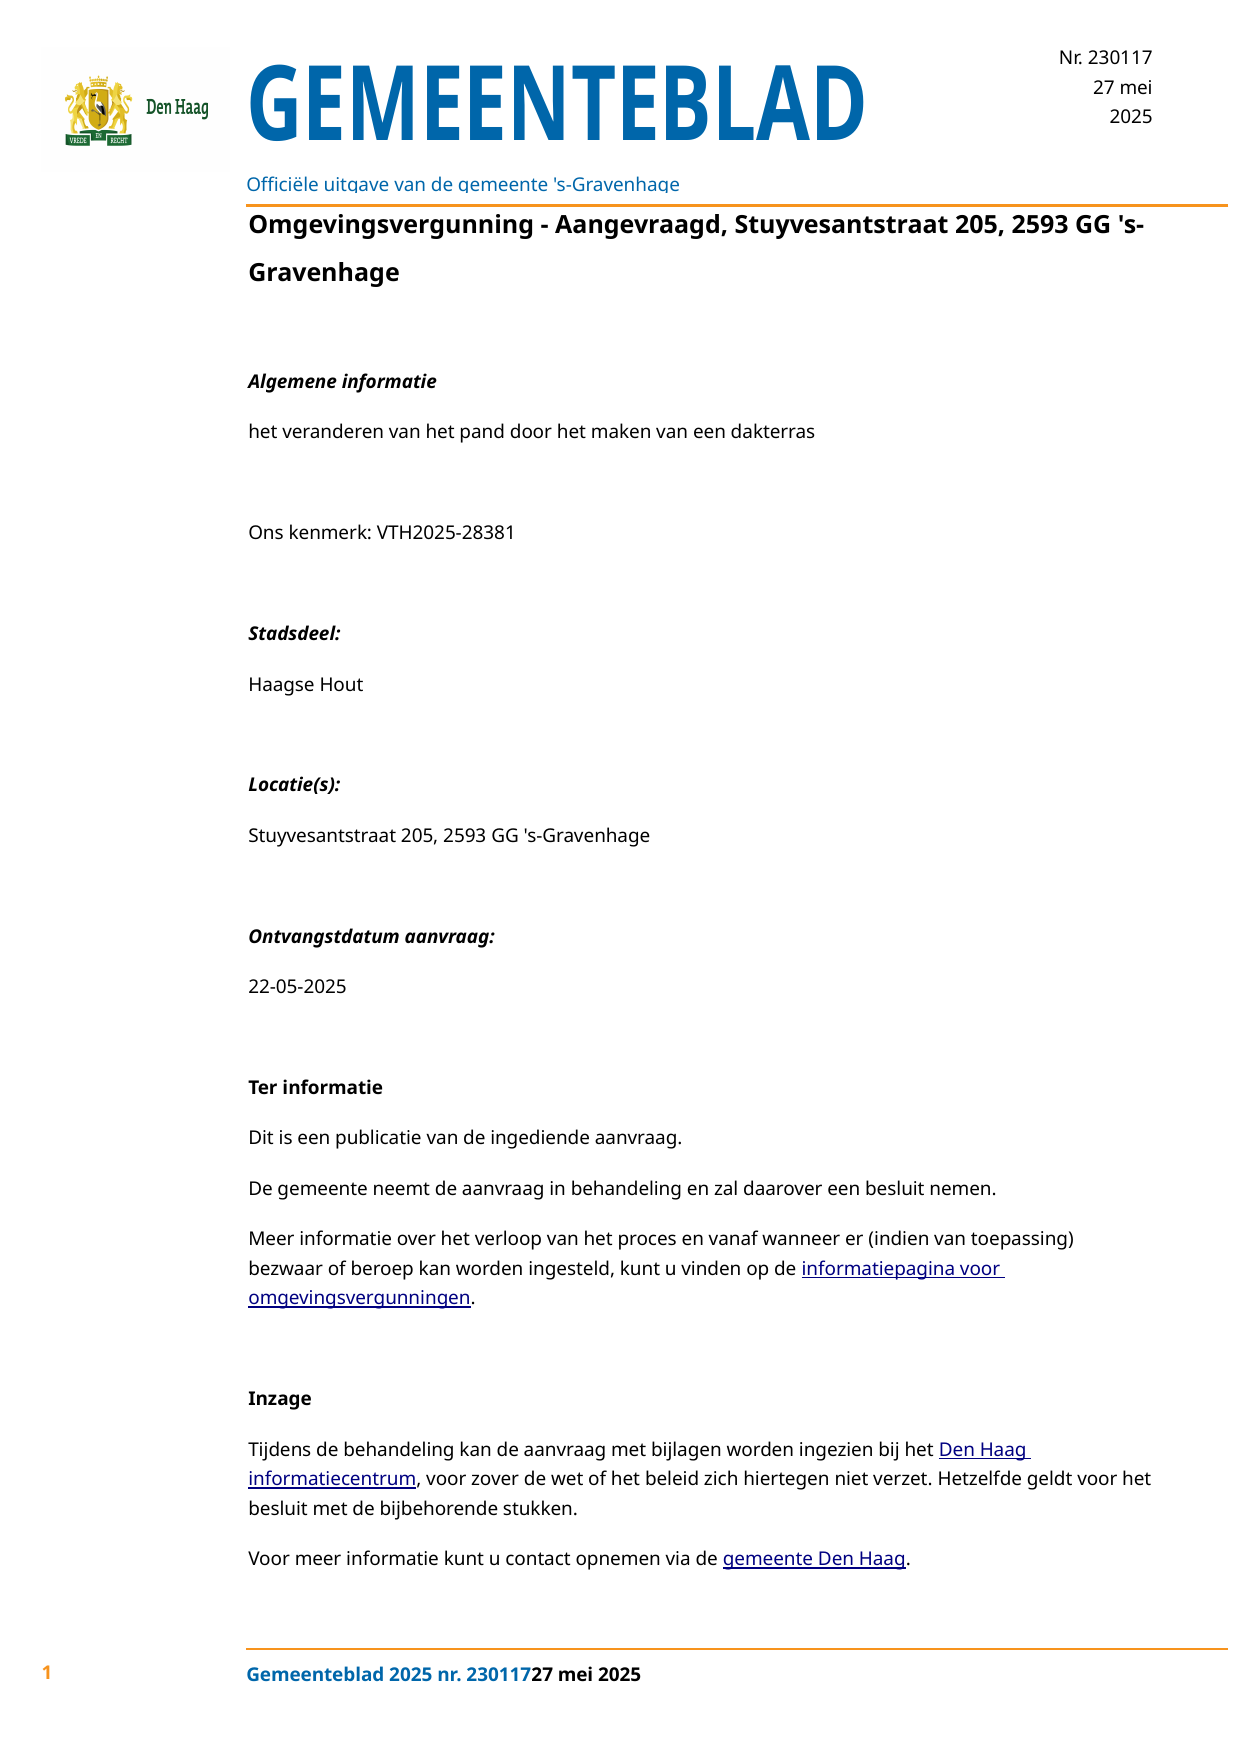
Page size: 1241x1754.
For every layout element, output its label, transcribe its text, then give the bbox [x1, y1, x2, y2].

text Algemene informatie [248, 368, 1152, 394]
picture [41, 47, 231, 172]
text Ons kenmerk: VTH2025-28381 [248, 519, 1152, 545]
text Dit is een publicatie van de ingediende aanvraag. [248, 1124, 1152, 1150]
text Ter informatie [248, 1074, 1152, 1100]
text Ontvangstdatum aanvraag: [248, 923, 1152, 949]
text het veranderen van het pand door het maken van een dakterras [248, 419, 1152, 444]
text Stuyvesantstraat 205, 2593 GG 's-Gravenhage [248, 822, 1152, 848]
text Haagse Hout [248, 671, 1152, 697]
text Meer informatie over het verloop van het proces en vanaf wanneer er (indien van toepassing) bezwaar of beroep kan worden ingesteld, kunt u vinden op de informatiepagina voor omgevingsvergunningen. [248, 1225, 1152, 1310]
text Locatie(s): [248, 772, 1152, 797]
text Tijdens de behandeling kan de aanvraag met bijlagen worden ingezien bij het Den Haag informatiecentrum, voor zover de wet of het beleid zich hiertegen niet verzet. Hetzelfde geldt voor het besluit met de bijbehorende stukken. [248, 1436, 1152, 1521]
text De gemeente neemt de aanvraag in behandeling en zal daarover een besluit nemen. [248, 1175, 1152, 1201]
text Voor meer informatie kunt u contact opnemen via de gemeente Den Haag. [248, 1545, 1152, 1571]
text Omgevingsvergunning - Aangevraagd, Stuyvesantstraat 205, 2593 GG 's-Gravenhage [248, 207, 1152, 288]
text 22-05-2025 [248, 973, 1152, 999]
text Stadsdeel: [248, 620, 1152, 646]
text Inzage [248, 1385, 1152, 1411]
